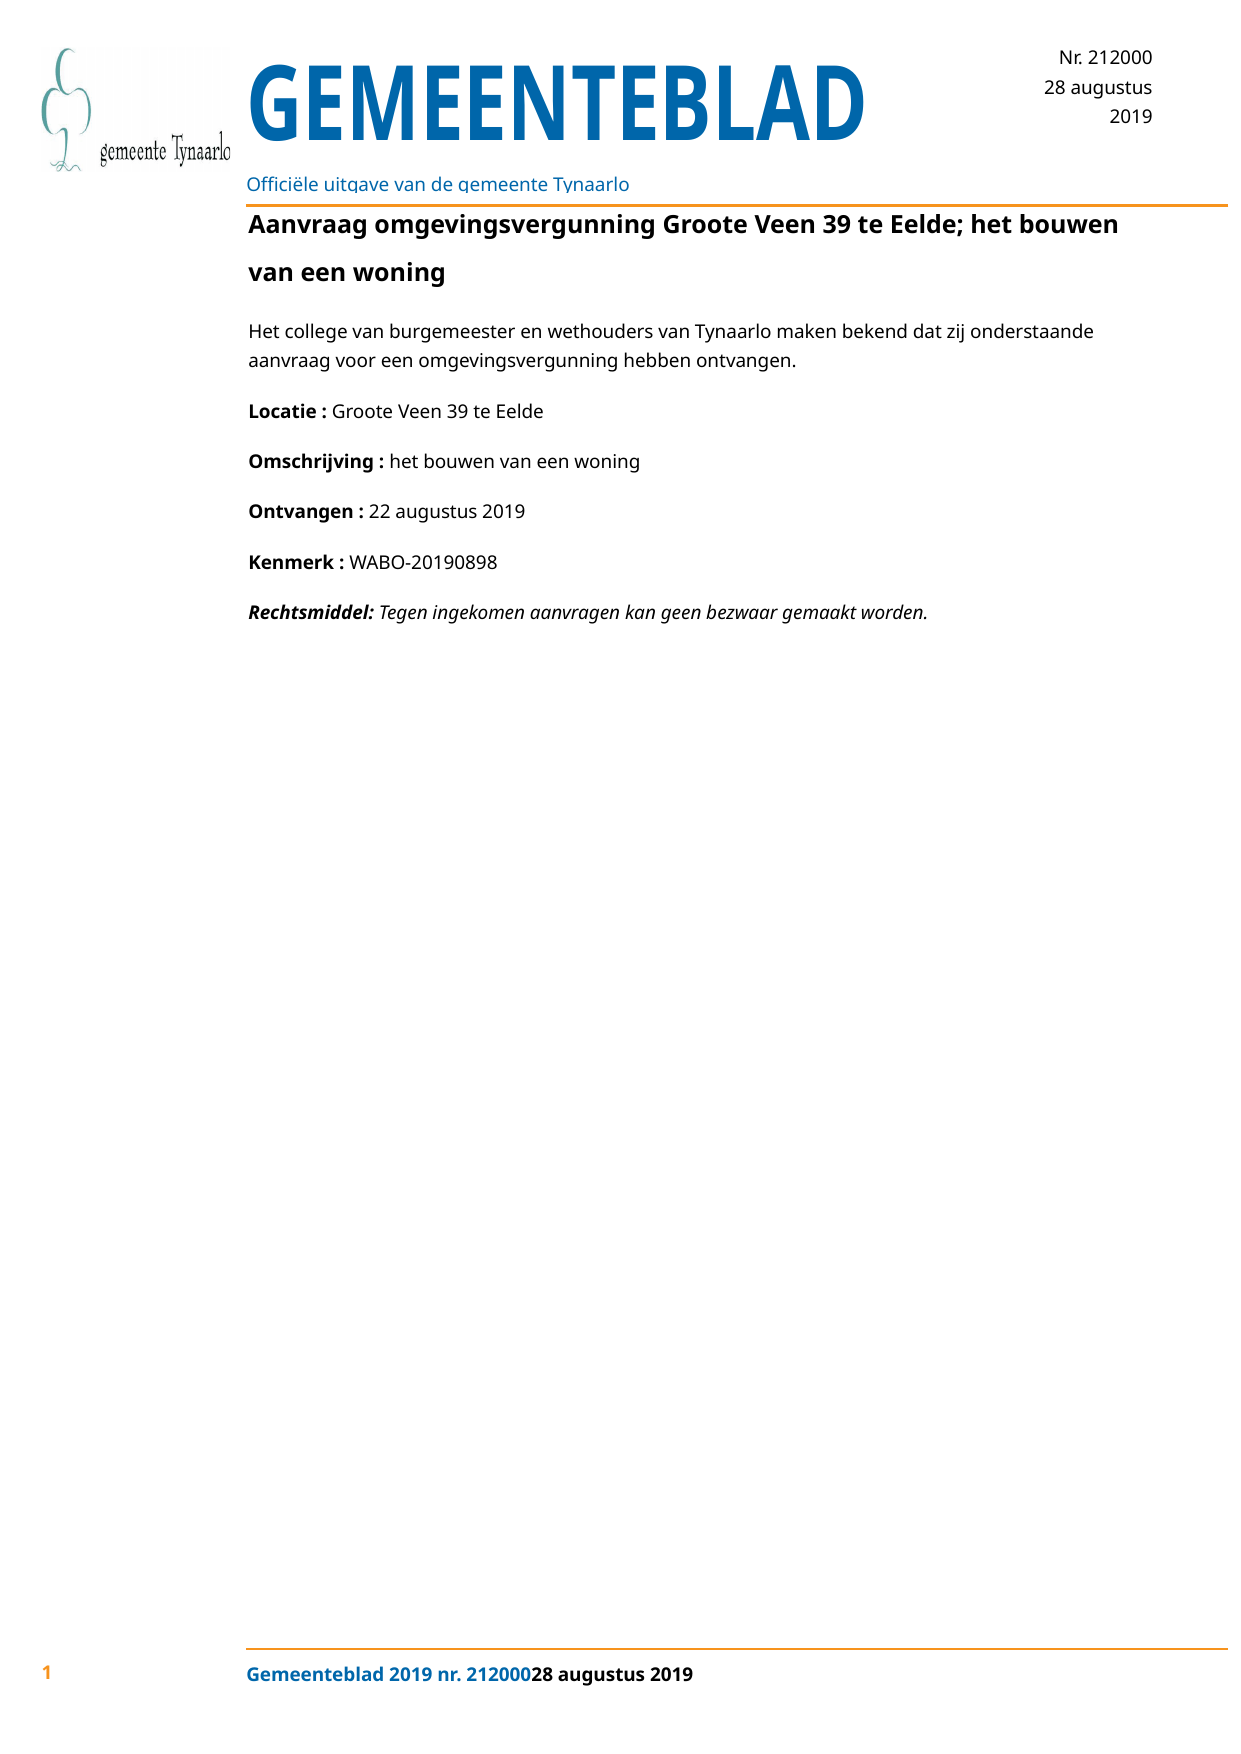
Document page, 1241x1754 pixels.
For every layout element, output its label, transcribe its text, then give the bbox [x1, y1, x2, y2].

text Het college van burgemeester en wethouders van Tynaarlo maken bekend dat zij onderstaande aanvraag voor een omgevingsvergunning hebben ontvangen. [248, 318, 1152, 373]
text Omschrijving : het bouwen van een woning [248, 448, 1152, 474]
text Aanvraag omgevingsvergunning Groote Veen 39 te Eelde; het bouwen van een woning [248, 207, 1152, 288]
text Locatie : Groote Veen 39 te Eelde [248, 398, 1152, 424]
text Kenmerk : WABO-20190898 [248, 549, 1152, 575]
text Rechtsmiddel: Tegen ingekomen aanvragen kan geen bezwaar gemaakt worden. [248, 599, 1152, 625]
text Ontvangen : 22 augustus 2019 [248, 499, 1152, 524]
picture [41, 47, 231, 172]
